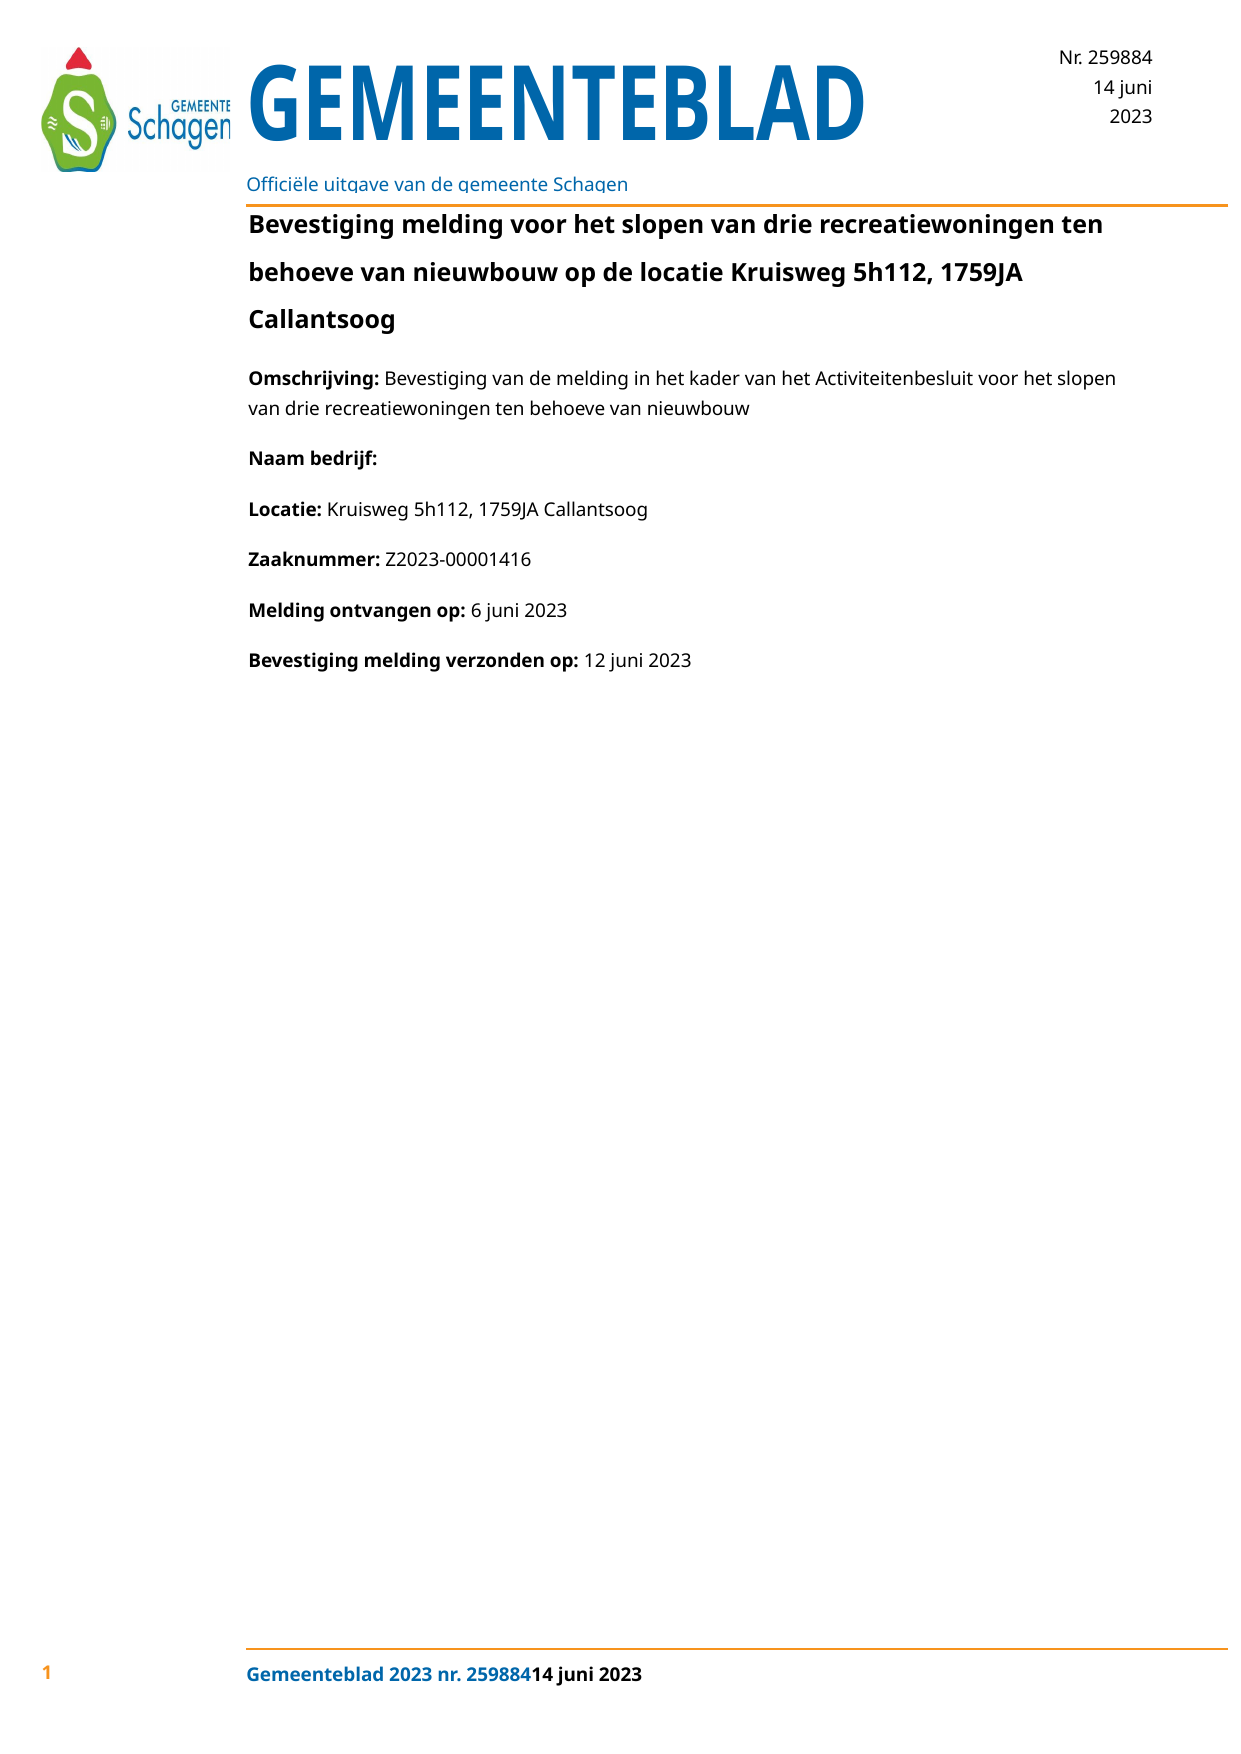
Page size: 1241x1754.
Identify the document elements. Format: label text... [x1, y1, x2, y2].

text Bevestiging melding voor het slopen van drie recreatiewoningen ten behoeve van nieuwbouw op de locatie Kruisweg 5h112, 1759JA Callantsoog [248, 207, 1152, 336]
picture [41, 47, 231, 172]
text Naam bedrijf: [248, 446, 1152, 471]
text Bevestiging melding verzonden op: 12 juni 2023 [248, 647, 1152, 673]
text Omschrijving: Bevestiging van de melding in het kader van het Activiteitenbesluit voor het slopen van drie recreatiewoningen ten behoeve van nieuwbouw [248, 366, 1152, 421]
text Zaaknummer: Z2023-00001416 [248, 546, 1152, 572]
text Melding ontvangen op: 6 juni 2023 [248, 597, 1152, 622]
text Locatie: Kruisweg 5h112, 1759JA Callantsoog [248, 496, 1152, 522]
